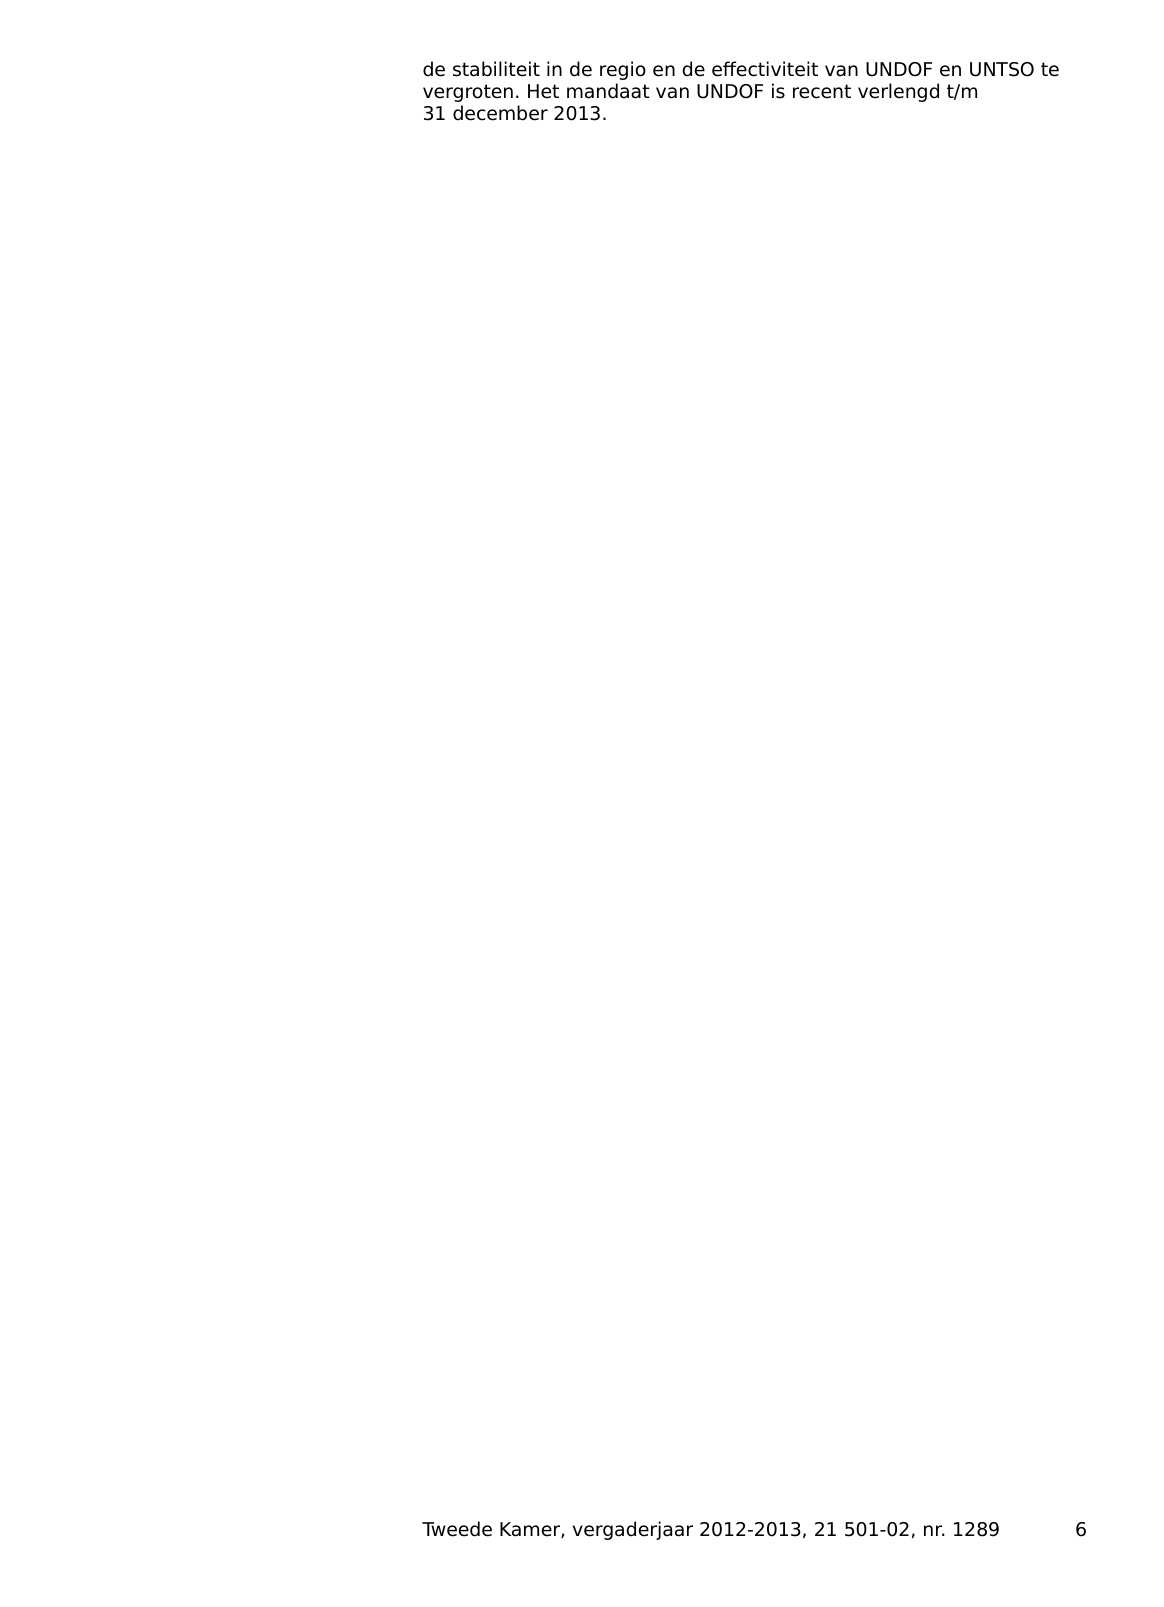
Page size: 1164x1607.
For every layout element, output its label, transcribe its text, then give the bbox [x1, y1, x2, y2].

text de stabiliteit in de regio en de effectiviteit van UNDOF en UNTSO te vergroten. Het mandaat van UNDOF is recent verlengd t/m 31 december 2013. [422, 59, 1087, 125]
